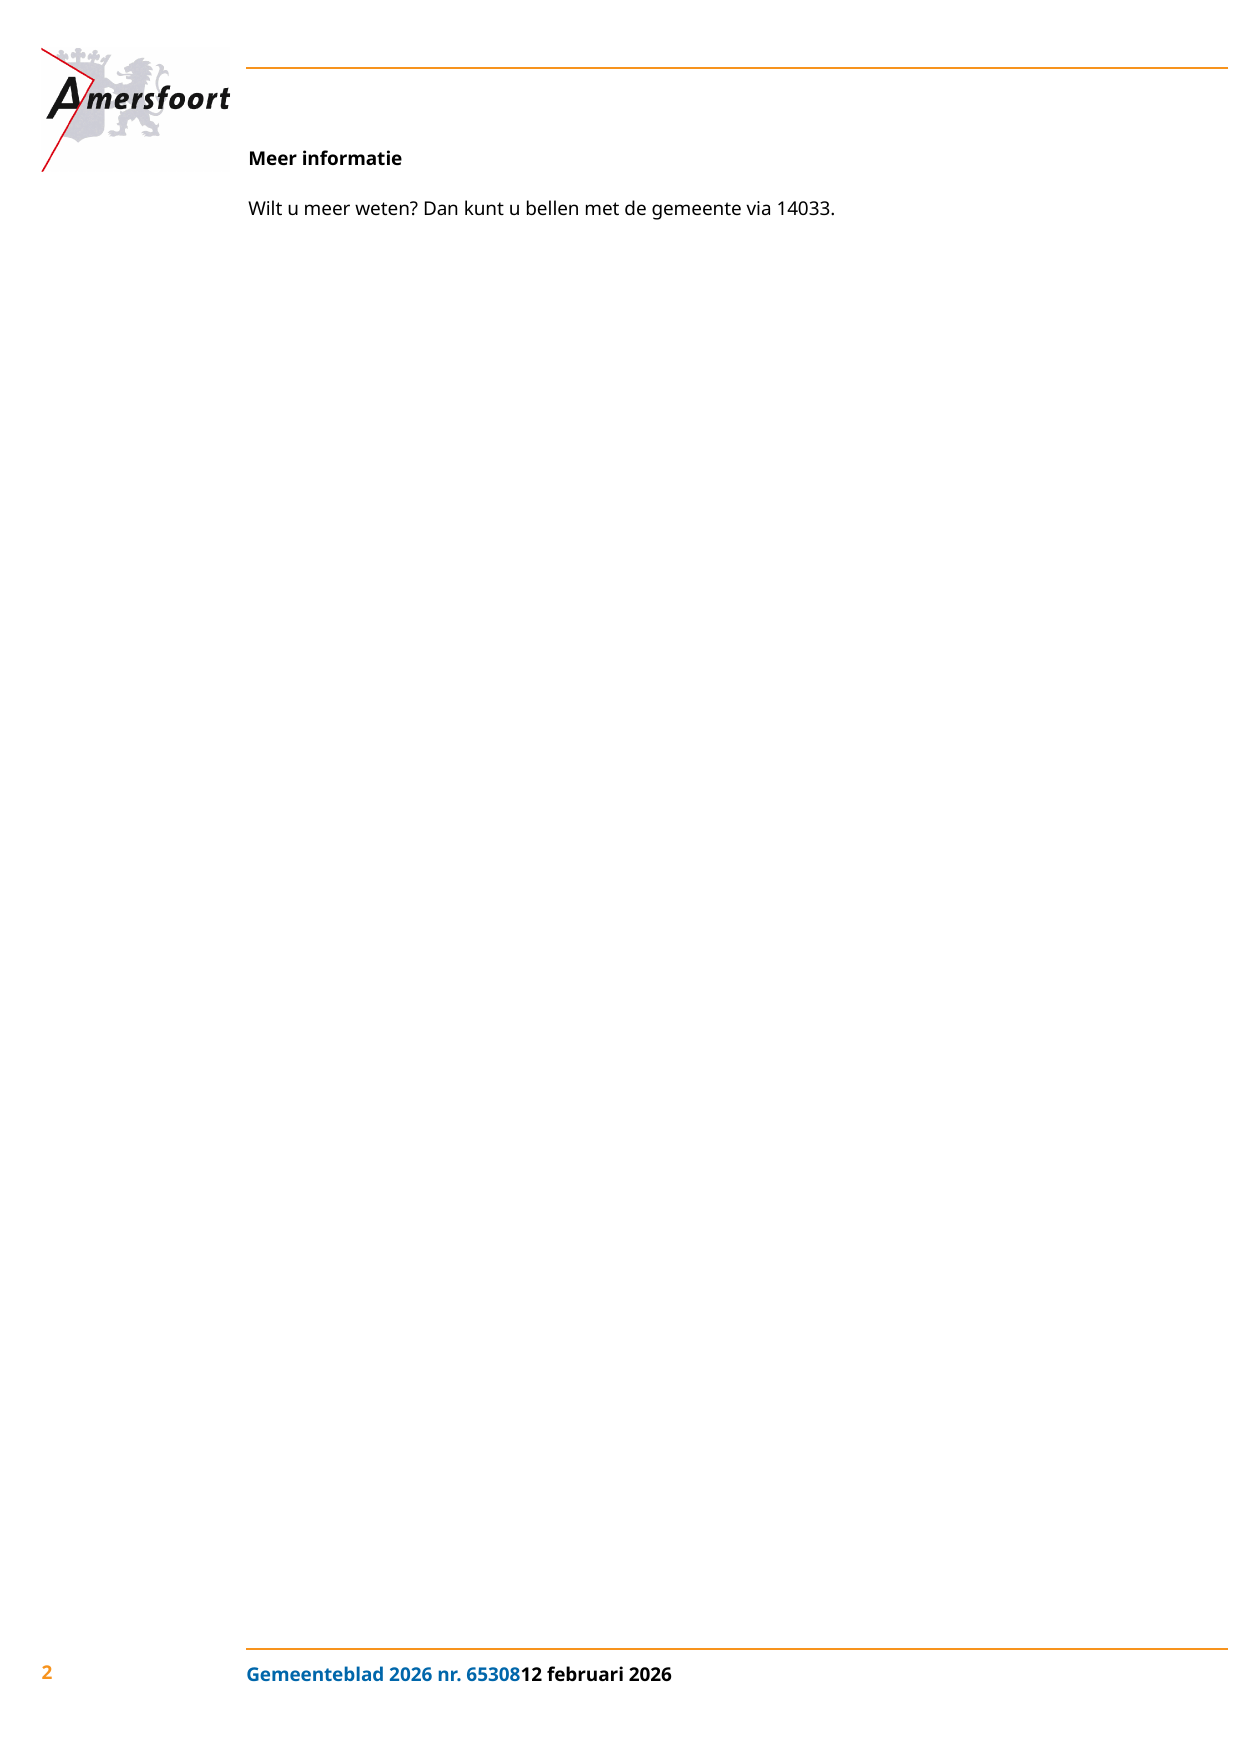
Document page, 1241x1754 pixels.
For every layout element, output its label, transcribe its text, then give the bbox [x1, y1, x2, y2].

picture [41, 47, 231, 172]
text Meer informatie [248, 145, 1152, 171]
text Wilt u meer weten? Dan kunt u bellen met de gemeente via 14033. [248, 196, 1152, 221]
